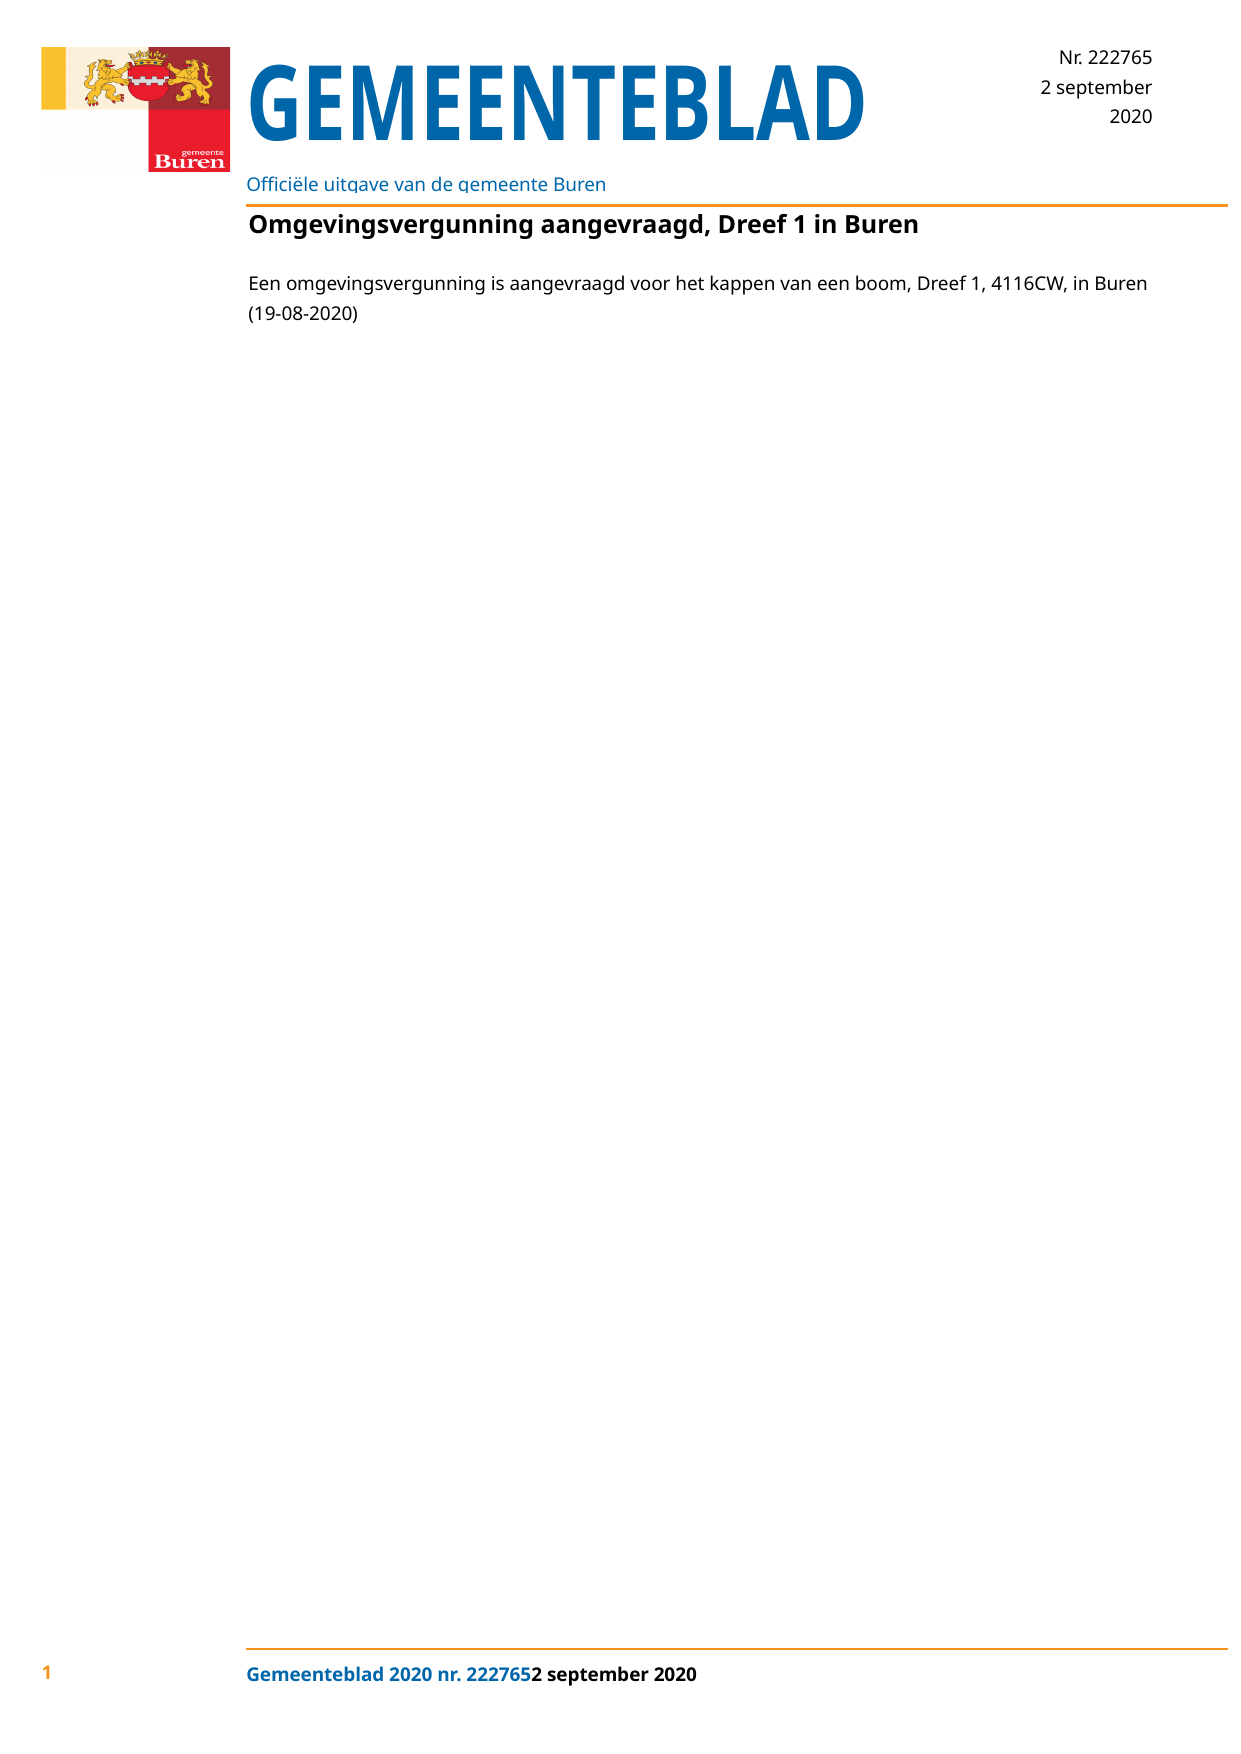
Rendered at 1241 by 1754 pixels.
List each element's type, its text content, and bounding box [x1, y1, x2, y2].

text Omgevingsvergunning aangevraagd, Dreef 1 in Buren [248, 207, 1152, 241]
text Een omgevingsvergunning is aangevraagd voor het kappen van een boom, Dreef 1, 4116CW, in Buren (19-08-2020) [248, 270, 1152, 326]
picture [41, 47, 231, 172]
